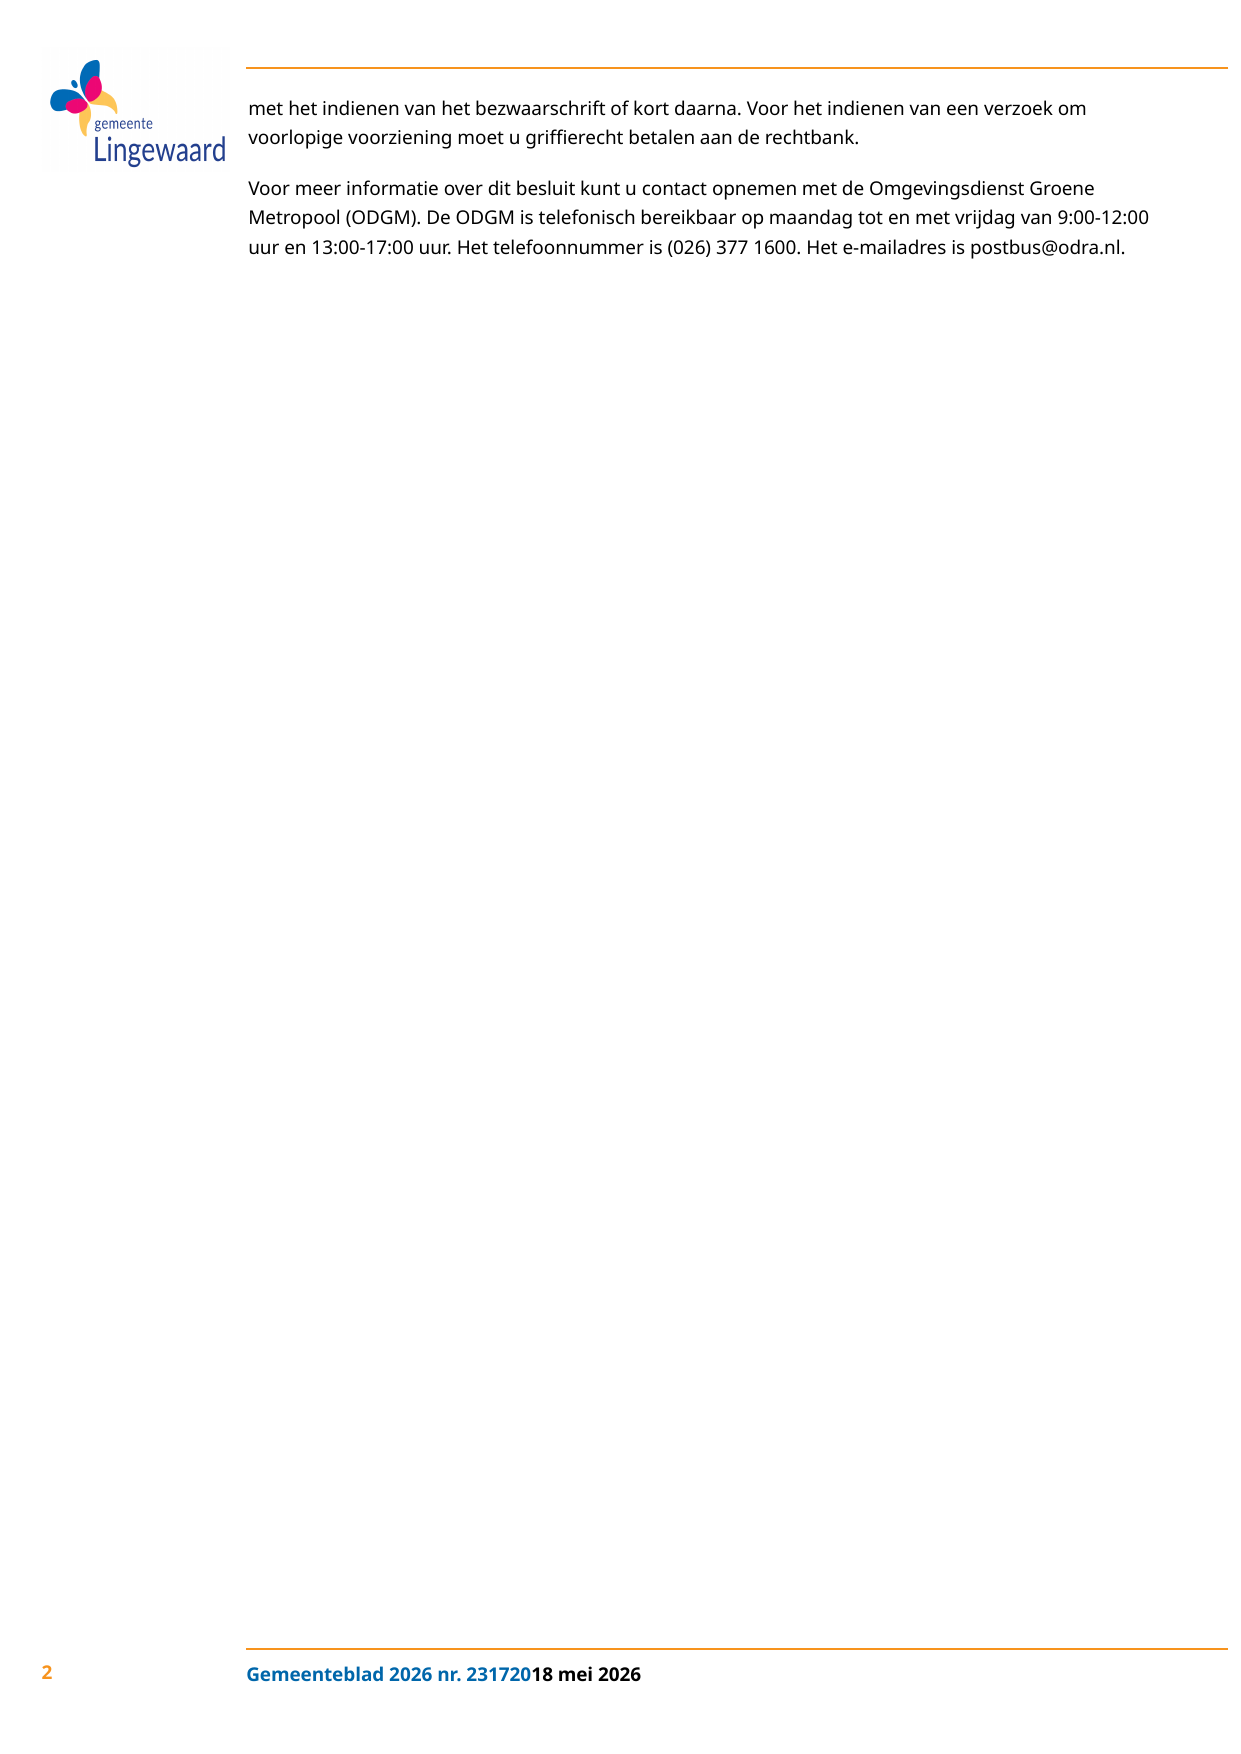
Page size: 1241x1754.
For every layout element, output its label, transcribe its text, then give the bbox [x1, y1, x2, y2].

picture [41, 47, 231, 172]
text Voor meer informatie over dit besluit kunt u contact opnemen met de Omgevingsdienst Groene Metropool (ODGM). De ODGM is telefonisch bereikbaar op maandag tot en met vrijdag van 9:00-12:00 uur en 13:00-17:00 uur. Het telefoonnummer is (026) 377 1600. Het e-mailadres is postbus@odra.nl. [248, 175, 1152, 260]
text met het indienen van het bezwaarschrift of kort daarna. Voor het indienen van een verzoek om voorlopige voorziening moet u griffierecht betalen aan de rechtbank. [248, 95, 1152, 150]
